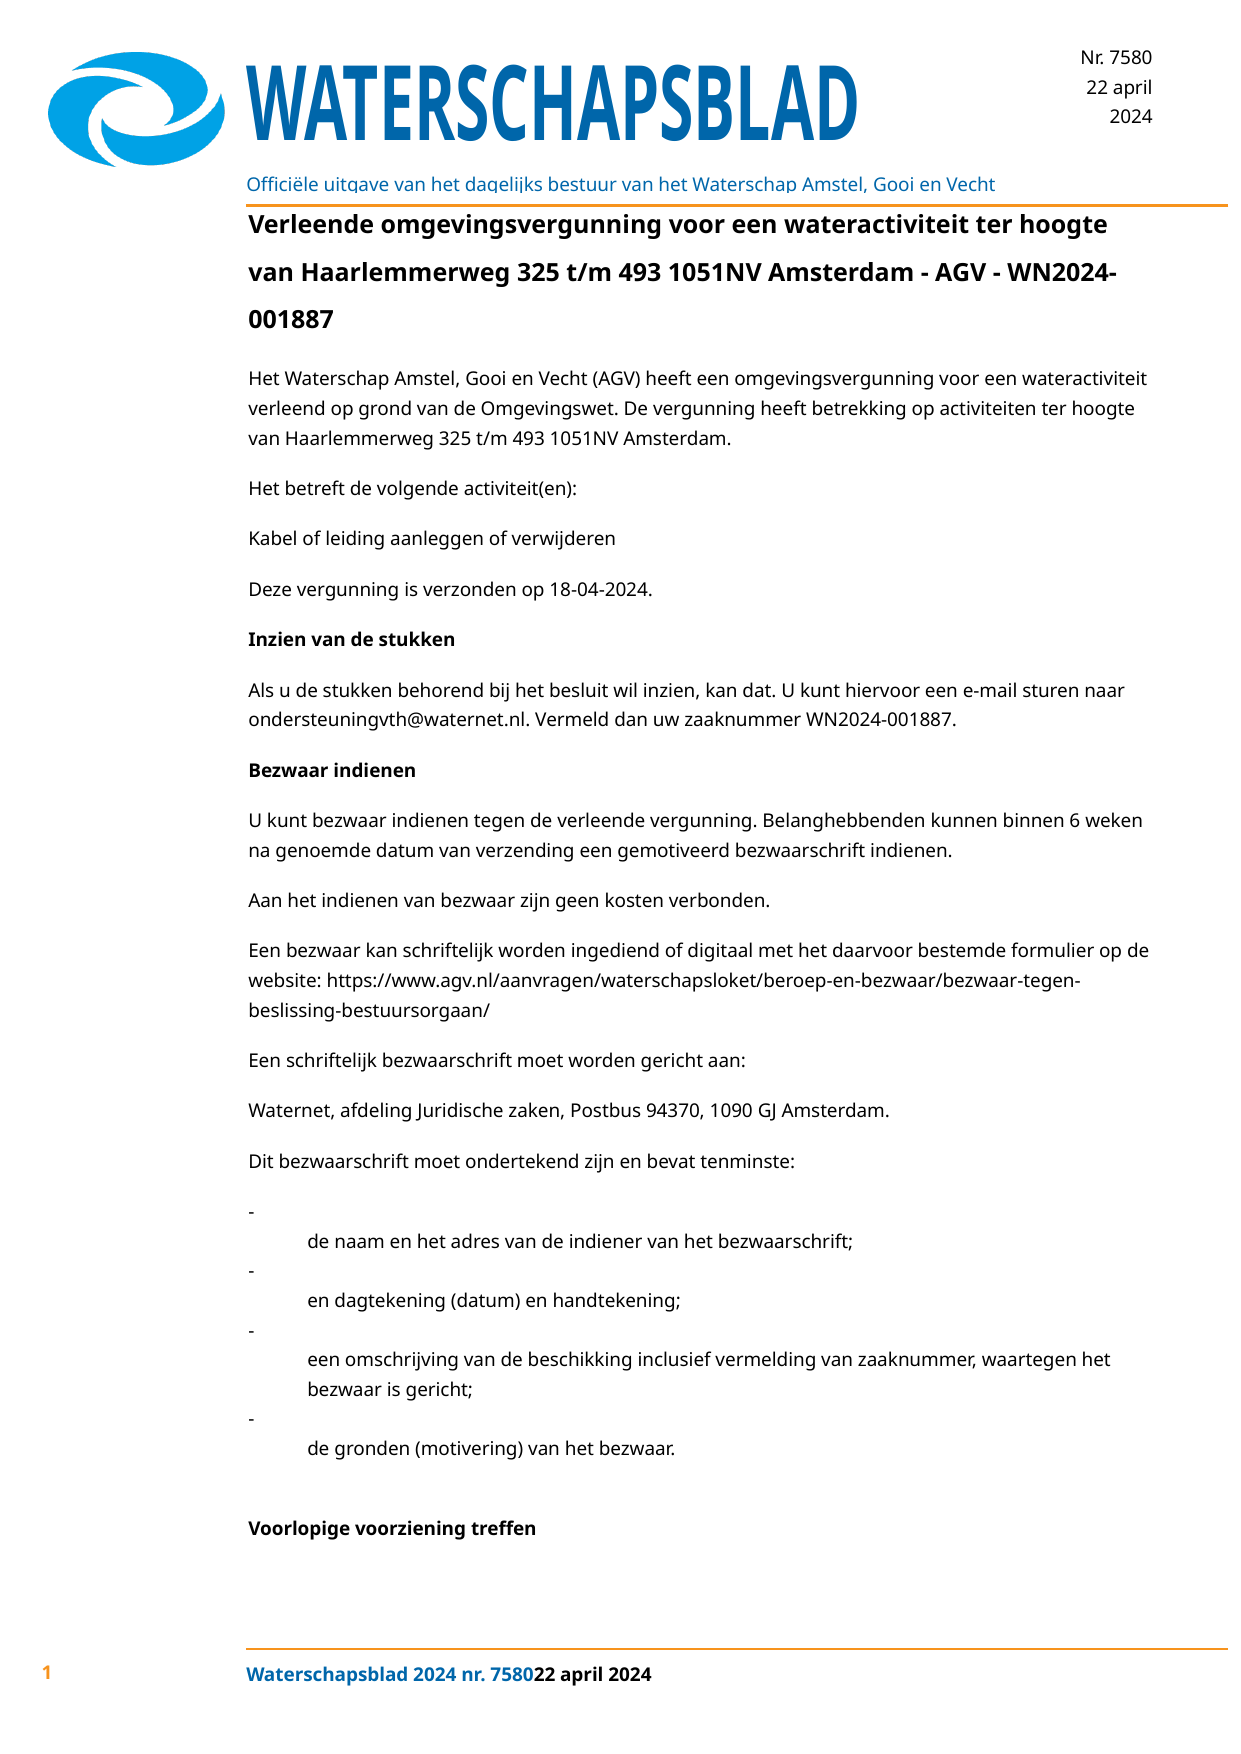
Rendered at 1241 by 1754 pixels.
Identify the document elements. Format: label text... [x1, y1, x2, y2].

text Het betreft de volgende activiteit(en): [248, 475, 1152, 501]
text Inzien van de stukken [248, 626, 1152, 652]
text Aan het indienen van bezwaar zijn geen kosten verbonden. [248, 887, 1152, 913]
text Deze vergunning is verzonden op 18-04-2024. [248, 576, 1152, 602]
text Verleende omgevingsvergunning voor een wateractiviteit ter hoogte van Haarlemmerweg 325 t/m 493 1051NV Amsterdam - AGV - WN2024-001887 [248, 207, 1152, 336]
list de naam en het adres van de indiener van het bezwaarschrift; [248, 1228, 1152, 1254]
text Kabel of leiding aanleggen of verwijderen [248, 526, 1152, 551]
text Dit bezwaarschrift moet ondertekend zijn en bevat tenminste: [248, 1148, 1152, 1174]
picture [41, 47, 231, 172]
text Het Waterschap Amstel, Gooi en Vecht (AGV) heeft een omgevingsvergunning voor een wateractiviteit verleend op grond van de Omgevingswet. De vergunning heeft betrekking op activiteiten ter hoogte van Haarlemmerweg 325 t/m 493 1051NV Amsterdam. [248, 366, 1152, 450]
text Een schriftelijk bezwaarschrift moet worden gericht aan: [248, 1047, 1152, 1073]
text Als u de stukken behorend bij het besluit wil inzien, kan dat. U kunt hiervoor een e-mail sturen naar ondersteuningvth@waternet.nl. Vermeld dan uw zaaknummer WN2024-001887. [248, 677, 1152, 732]
text Waternet, afdeling Juridische zaken, Postbus 94370, 1090 GJ Amsterdam. [248, 1098, 1152, 1123]
list en dagtekening (datum) en handtekening; [248, 1287, 1152, 1313]
text Een bezwaar kan schriftelijk worden ingediend of digitaal met het daarvoor bestemde formulier op de website: https://www.agv.nl/aanvragen/waterschapsloket/beroep-en-bezwaar/bezwaar-tegen-beslissing-bestuursorgaan/ [248, 938, 1152, 1022]
text U kunt bezwaar indienen tegen de verleende vergunning. Belanghebbenden kunnen binnen 6 weken na genoemde datum van verzending een gemotiveerd bezwaarschrift indienen. [248, 807, 1152, 862]
text Voorlopige voorziening treffen [248, 1515, 1152, 1541]
text Bezwaar indienen [248, 757, 1152, 782]
list een omschrijving van de beschikking inclusief vermelding van zaaknummer, waartegen het bezwaar is gericht; [248, 1346, 1152, 1402]
list de gronden (motivering) van het bezwaar. [248, 1435, 1152, 1461]
